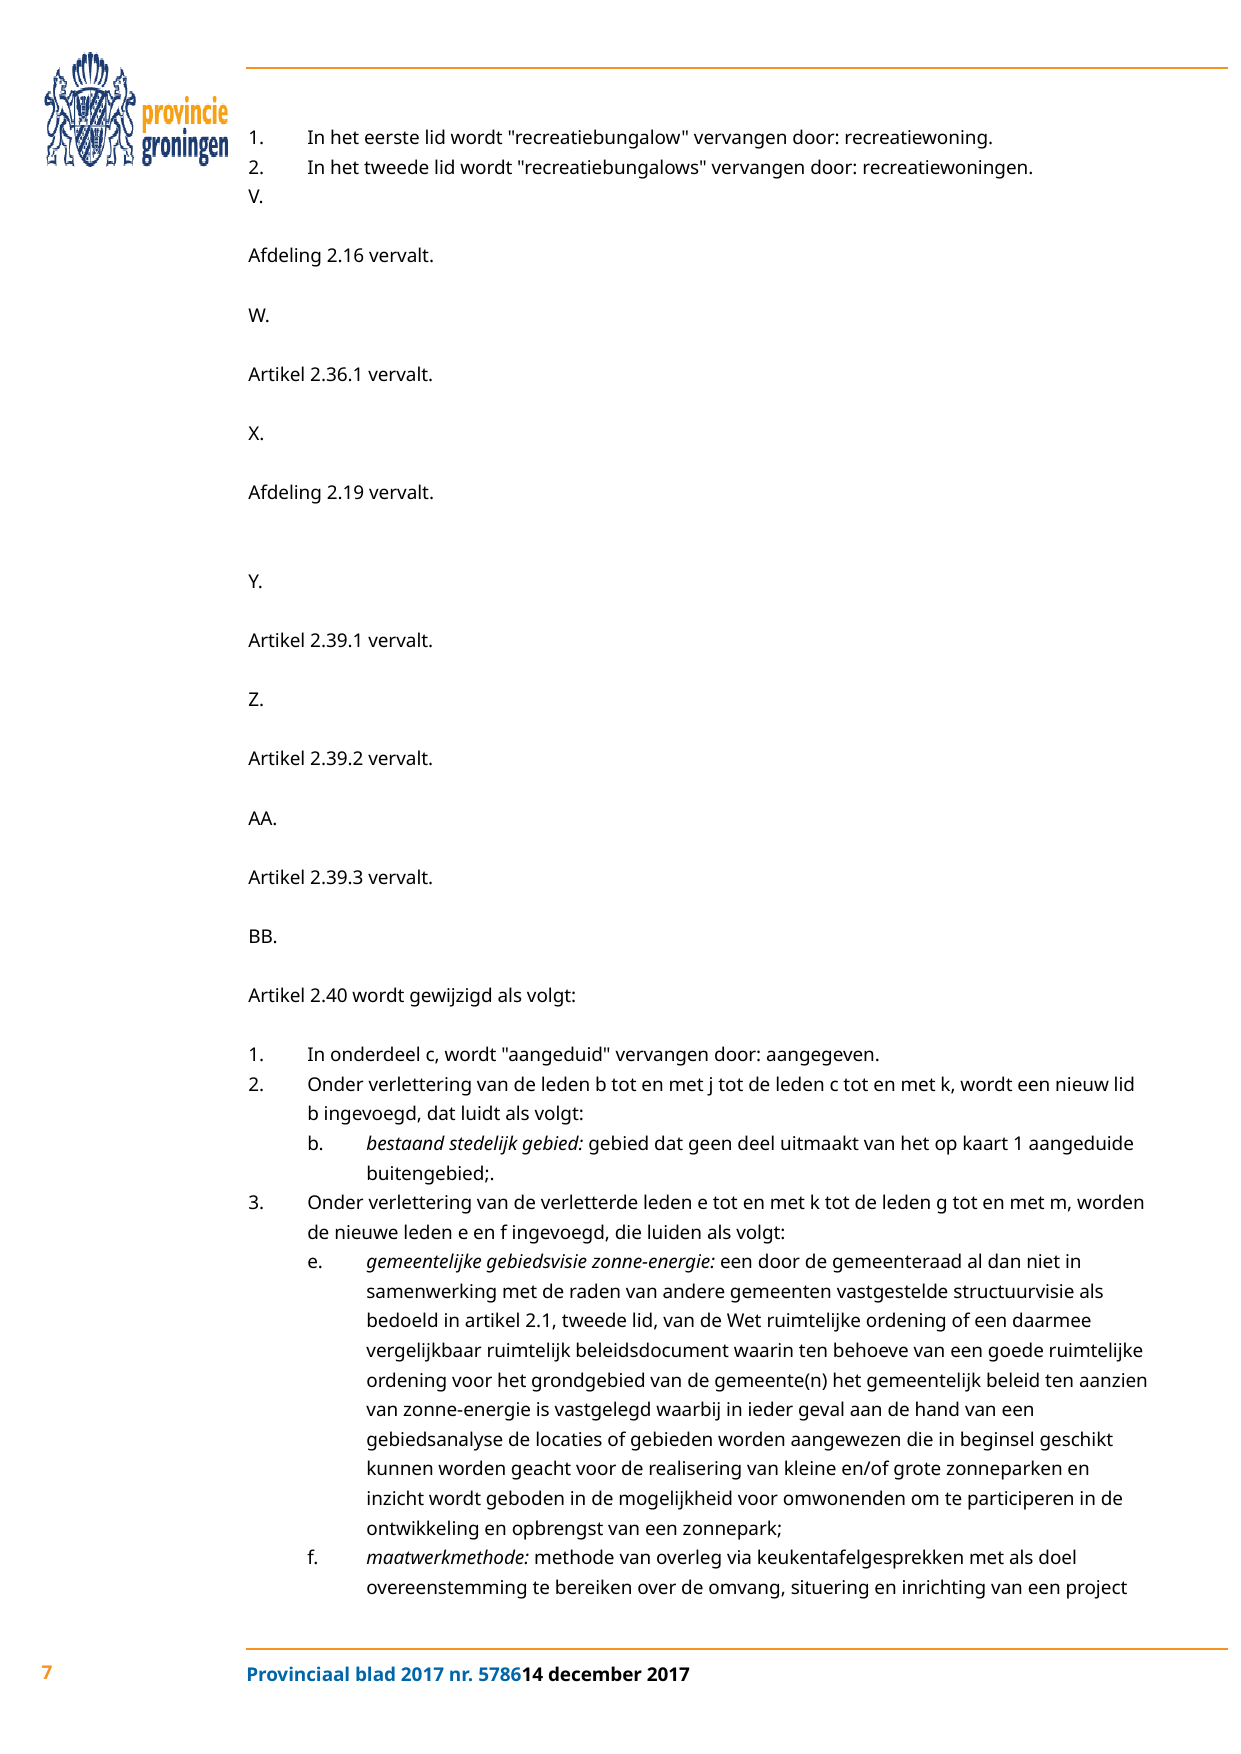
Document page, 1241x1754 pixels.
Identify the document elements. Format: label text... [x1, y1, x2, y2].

text Z. [248, 686, 1152, 712]
text AA. [248, 805, 1152, 831]
text Artikel 2.39.2 vervalt. [248, 746, 1152, 771]
text Artikel 2.39.1 vervalt. [248, 627, 1152, 653]
text V. [248, 183, 1152, 209]
list Onder verlettering van de verletterde leden e tot en met k tot de leden g tot en met m, worden de nieuwe leden e en f ingevoegd, die luiden als volgt: [248, 1189, 1152, 1245]
list Onder verlettering van de leden b tot en met j tot de leden c tot en met k, wordt een nieuw lid b ingevoegd, dat luidt als volgt: [248, 1071, 1152, 1126]
list bestaand stedelijk gebied: gebied dat geen deel uitmaakt van het op kaart 1 aangeduide buitengebied;. [307, 1130, 1152, 1186]
picture [41, 47, 231, 172]
text Afdeling 2.16 vervalt. [248, 243, 1152, 268]
text BB. [248, 923, 1152, 949]
text Y. [248, 568, 1152, 594]
text X. [248, 420, 1152, 446]
list In het tweede lid wordt "recreatiebungalows" vervangen door: recreatiewoningen. [248, 154, 1152, 180]
list In het eerste lid wordt "recreatiebungalow" vervangen door: recreatiewoning. [248, 124, 1152, 150]
text Artikel 2.40 wordt gewijzigd als volgt: [248, 982, 1152, 1008]
text Artikel 2.36.1 vervalt. [248, 361, 1152, 387]
list In onderdeel c, wordt "aangeduid" vervangen door: aangegeven. [248, 1041, 1152, 1067]
list gemeentelijke gebiedsvisie zonne-energie: een door de gemeenteraad al dan niet in samenwerking met de raden van andere gemeenten vastgestelde structuurvisie als bedoeld in artikel 2.1, tweede lid, van de Wet ruimtelijke ordening of een daarmee vergelijkbaar ruimtelijk beleidsdocument waarin ten behoeve van een goede ruimtelijke ordening voor het grondgebied van de gemeente(n) het gemeentelijk beleid ten aanzien van zonne-energie is vastgelegd waarbij in ieder geval aan de hand van een gebiedsanalyse de locaties of gebieden worden aangewezen die in beginsel geschikt kunnen worden geacht voor de realisering van kleine en/of grote zonneparken en inzicht wordt geboden in de mogelijkheid voor omwonenden om te participeren in de ontwikkeling en opbrengst van een zonnepark; [307, 1248, 1152, 1541]
text Artikel 2.39.3 vervalt. [248, 864, 1152, 890]
text Afdeling 2.19 vervalt. [248, 479, 1152, 505]
text W. [248, 302, 1152, 328]
list maatwerkmethode: methode van overleg via keukentafelgesprekken met als doel overeenstemming te bereiken over de omvang, situering en inrichting van een project [307, 1544, 1152, 1600]
